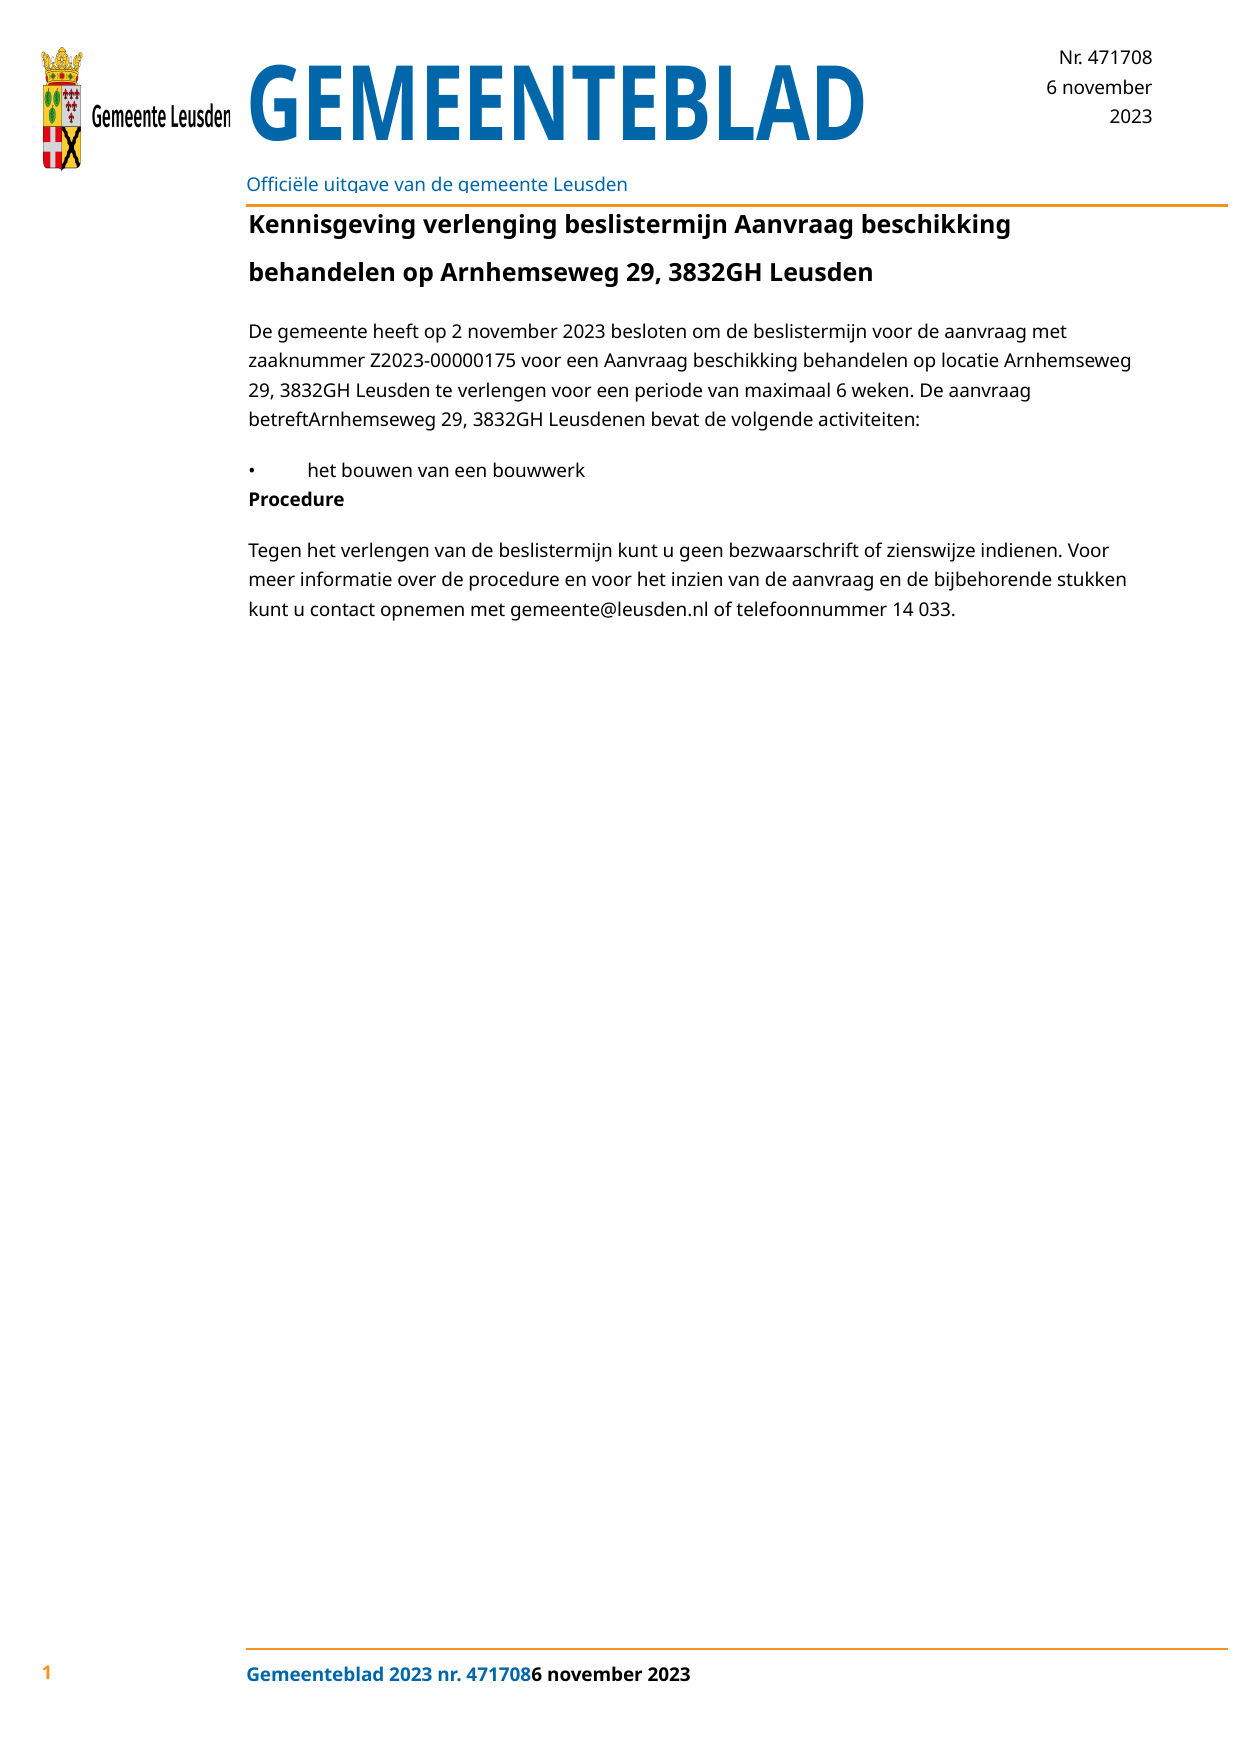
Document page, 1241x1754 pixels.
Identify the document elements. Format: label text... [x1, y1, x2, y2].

text Tegen het verlengen van de beslistermijn kunt u geen bezwaarschrift of zienswijze indienen. Voor meer informatie over de procedure en voor het inzien van de aanvraag en de bijbehorende stukken kunt u contact opnemen met gemeente@leusden.nl of telefoonnummer 14 033. [248, 537, 1152, 622]
text Kennisgeving verlenging beslistermijn Aanvraag beschikking behandelen op Arnhemseweg 29, 3832GH Leusden [248, 207, 1152, 288]
text Procedure [248, 487, 1152, 512]
text De gemeente heeft op 2 november 2023 besloten om de beslistermijn voor de aanvraag met zaaknummer Z2023-00000175 voor een Aanvraag beschikking behandelen op locatie Arnhemseweg 29, 3832GH Leusden te verlengen voor een periode van maximaal 6 weken. De aanvraag betreftArnhemseweg 29, 3832GH Leusdenen bevat de volgende activiteiten: [248, 318, 1152, 432]
list het bouwen van een bouwwerk [248, 457, 1152, 483]
picture [41, 47, 231, 172]
